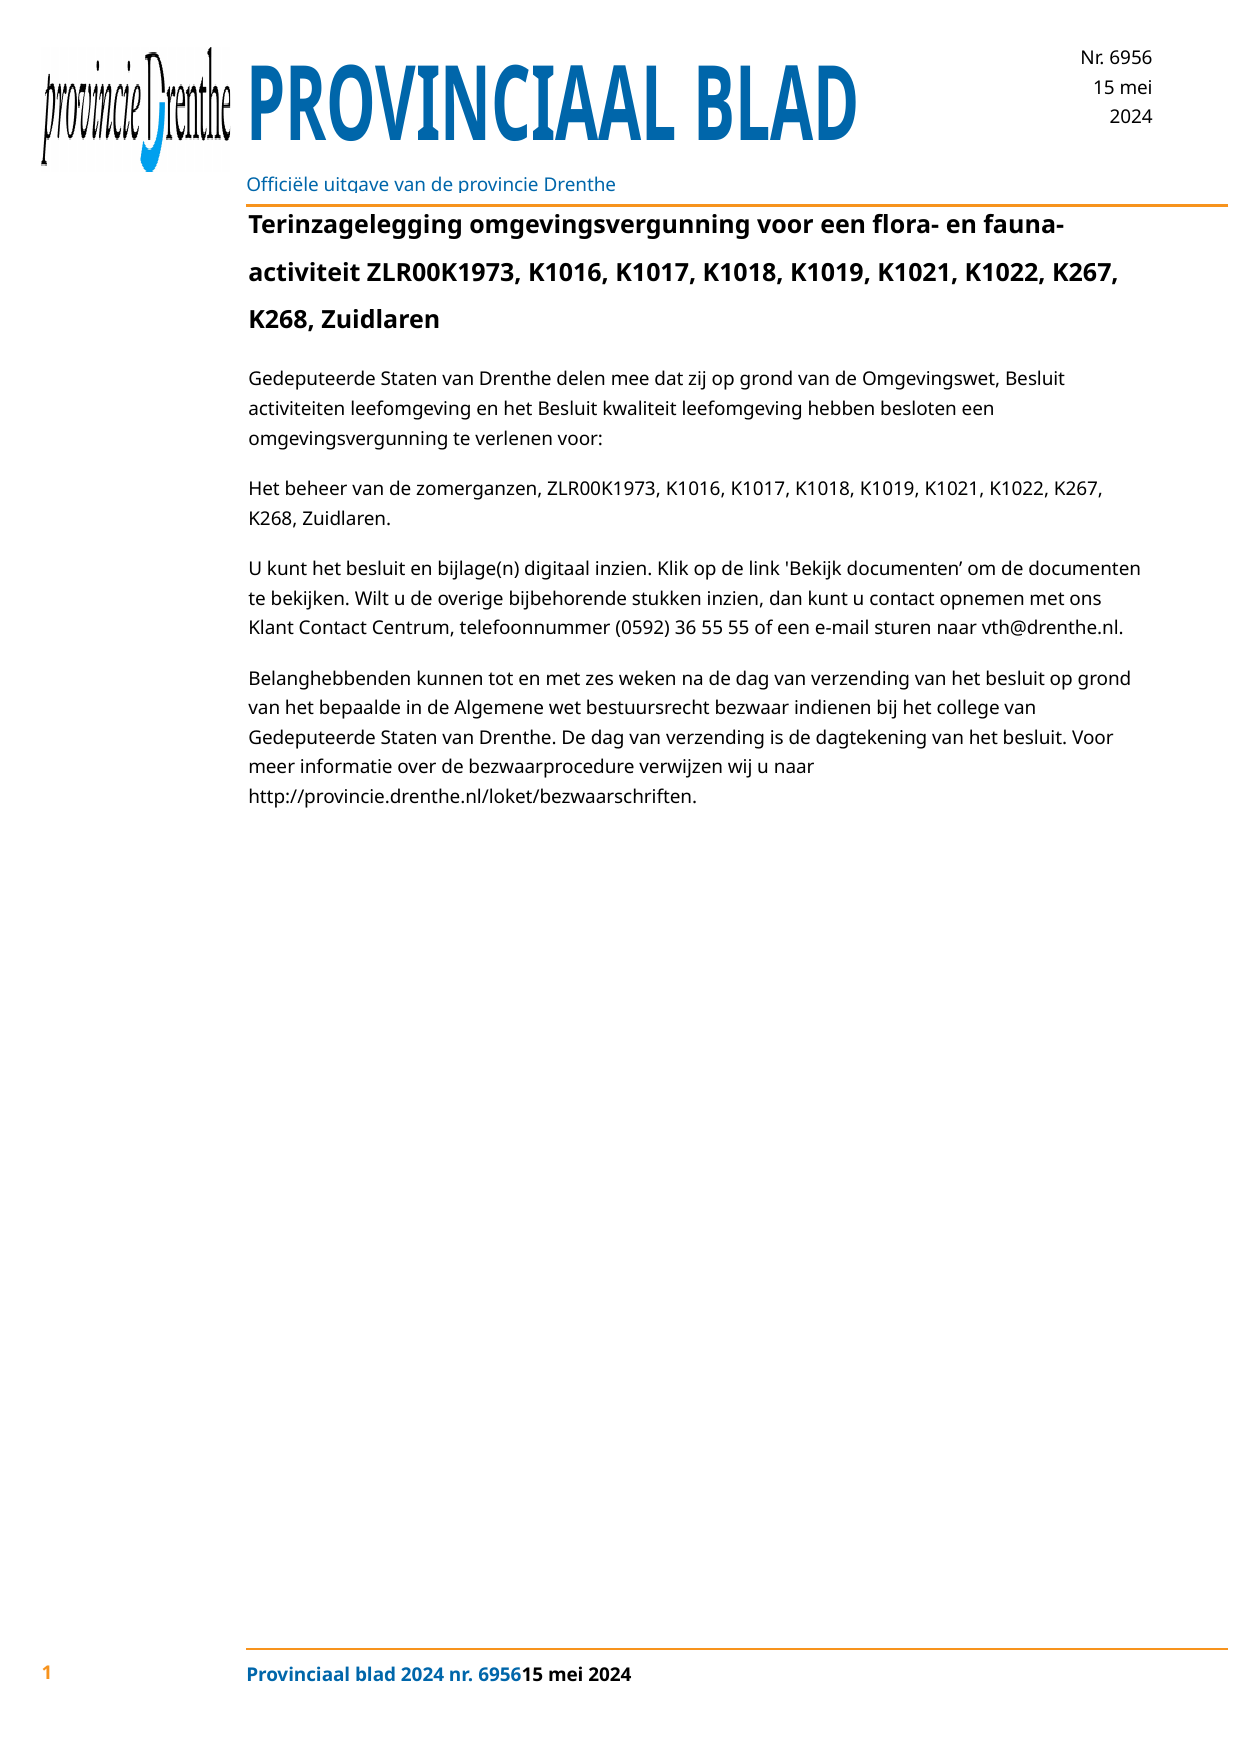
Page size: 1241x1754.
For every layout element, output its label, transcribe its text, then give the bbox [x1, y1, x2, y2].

picture [41, 47, 231, 172]
text Gedeputeerde Staten van Drenthe delen mee dat zij op grond van de Omgevingswet, Besluit activiteiten leefomgeving en het Besluit kwaliteit leefomgeving hebben besloten een omgevingsvergunning te verlenen voor: [248, 366, 1152, 450]
text Terinzagelegging omgevingsvergunning voor een flora- en fauna-activiteit ZLR00K1973, K1016, K1017, K1018, K1019, K1021, K1022, K267, K268, Zuidlaren [248, 207, 1152, 336]
text Het beheer van de zomerganzen, ZLR00K1973, K1016, K1017, K1018, K1019, K1021, K1022, K267, K268, Zuidlaren. [248, 475, 1152, 530]
text U kunt het besluit en bijlage(n) digitaal inzien. Klik op de link 'Bekijk documenten’ om de documenten te bekijken. Wilt u de overige bijbehorende stukken inzien, dan kunt u contact opnemen met ons Klant Contact Centrum, telefoonnummer (0592) 36 55 55 of een e-mail sturen naar vth@drenthe.nl. [248, 555, 1152, 640]
text Belanghebbenden kunnen tot en met zes weken na de dag van verzending van het besluit op grond van het bepaalde in de Algemene wet bestuursrecht bezwaar indienen bij het college van Gedeputeerde Staten van Drenthe. De dag van verzending is de dagtekening van het besluit. Voor meer informatie over de bezwaarprocedure verwijzen wij u naar http://provincie.drenthe.nl/loket/bezwaarschriften. [248, 665, 1152, 809]
